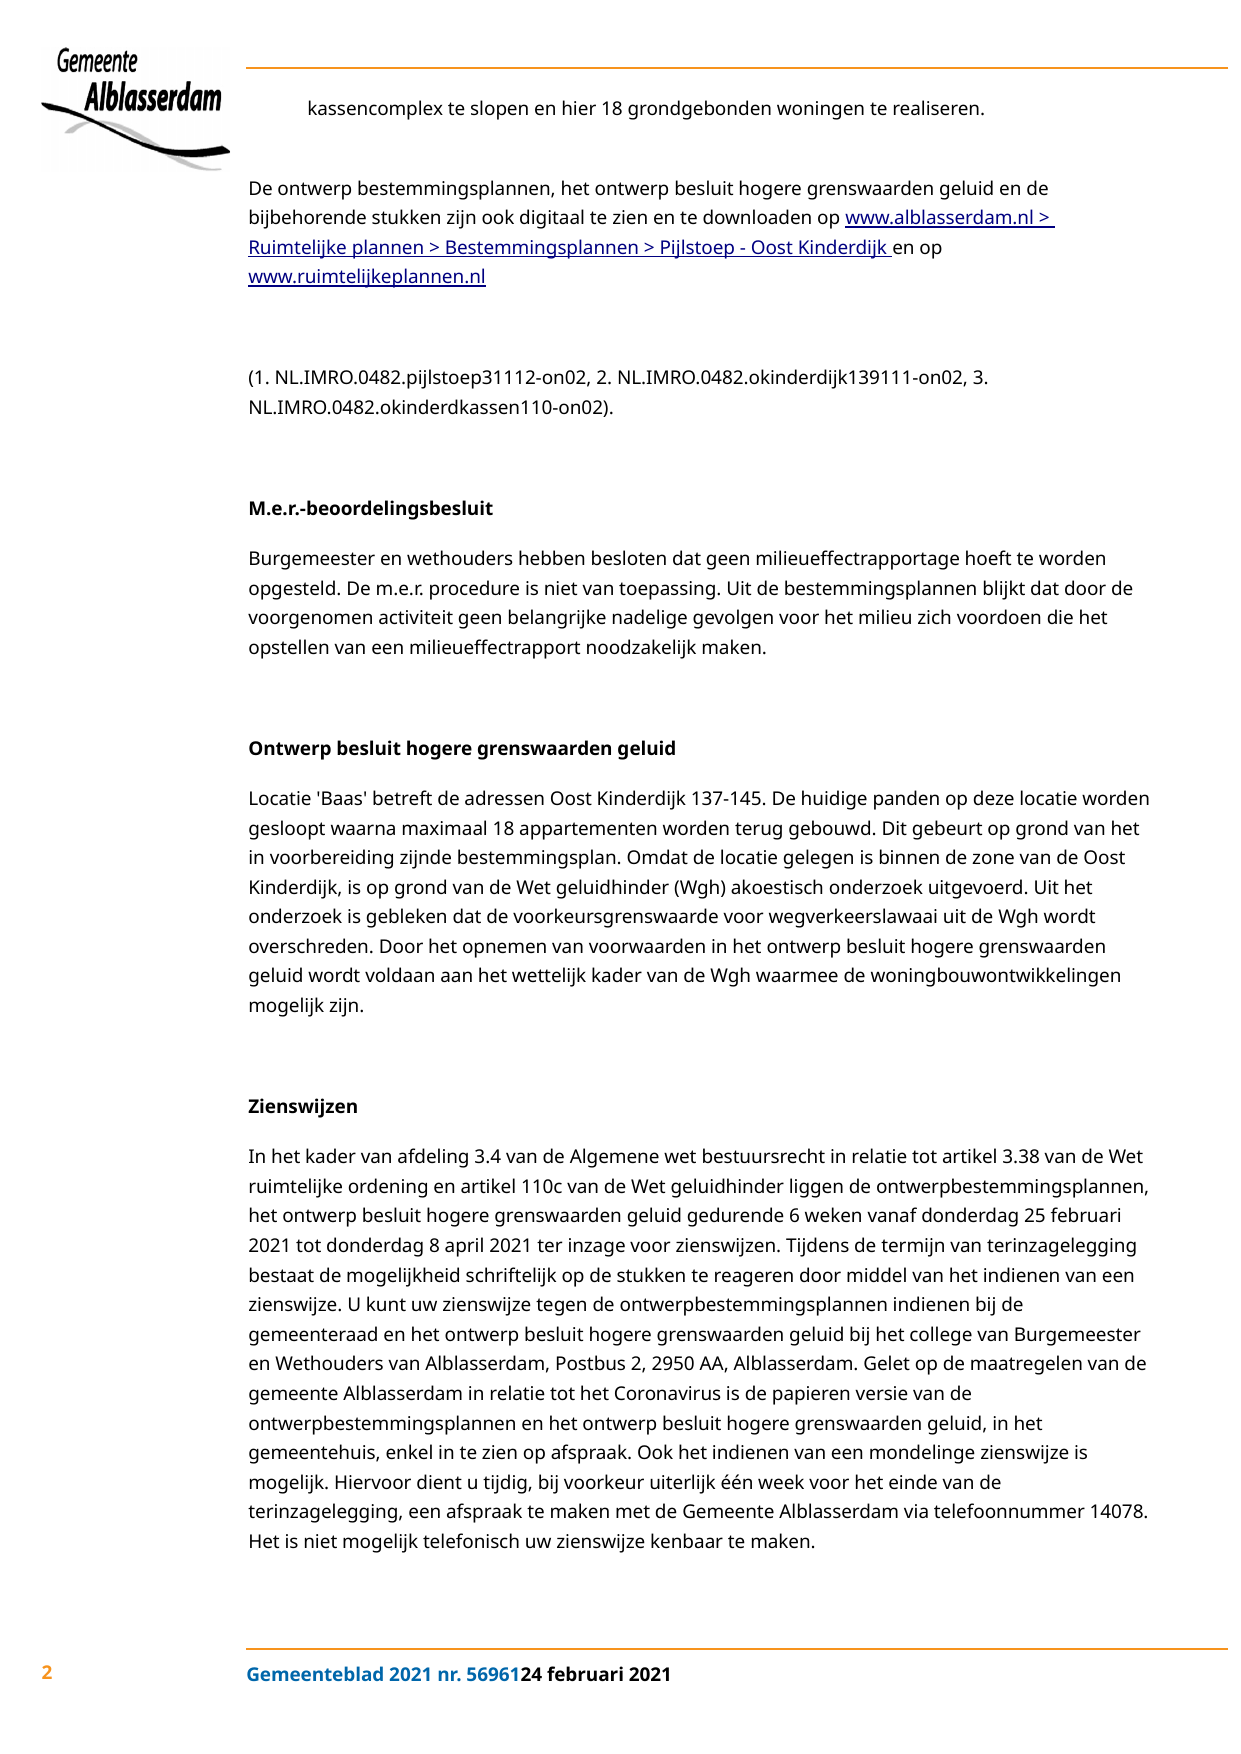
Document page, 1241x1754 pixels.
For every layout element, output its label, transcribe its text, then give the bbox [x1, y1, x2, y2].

text Locatie 'Baas' betreft de adressen Oost Kinderdijk 137-145. De huidige panden op deze locatie worden gesloopt waarna maximaal 18 appartementen worden terug gebouwd. Dit gebeurt op grond van het in voorbereiding zijnde bestemmingsplan. Omdat de locatie gelegen is binnen de zone van de Oost Kinderdijk, is op grond van de Wet geluidhinder (Wgh) akoestisch onderzoek uitgevoerd. Uit het onderzoek is gebleken dat de voorkeursgrenswaarde voor wegverkeerslawaai uit de Wgh wordt overschreden. Door het opnemen van voorwaarden in het ontwerp besluit hogere grenswaarden geluid wordt voldaan aan het wettelijk kader van de Wgh waarmee de woningbouwontwikkelingen mogelijk zijn. [248, 785, 1152, 1018]
text Ontwerp besluit hogere grenswaarden geluid [248, 735, 1152, 761]
text (1. NL.IMRO.0482.pijlstoep31112-on02, 2. NL.IMRO.0482.okinderdijk139111-on02, 3. NL.IMRO.0482.okinderdkassen110-on02). [248, 364, 1152, 420]
text In het kader van afdeling 3.4 van de Algemene wet bestuursrecht in relatie tot artikel 3.38 van de Wet ruimtelijke ordening en artikel 110c van de Wet geluidhinder liggen de ontwerpbestemmingsplannen, het ontwerp besluit hogere grenswaarden geluid gedurende 6 weken vanaf donderdag 25 februari 2021 tot donderdag 8 april 2021 ter inzage voor zienswijzen. Tijdens de termijn van terinzagelegging bestaat de mogelijkheid schriftelijk op de stukken te reageren door middel van het indienen van een zienswijze. U kunt uw zienswijze tegen de ontwerpbestemmingsplannen indienen bij de gemeenteraad en het ontwerp besluit hogere grenswaarden geluid bij het college van Burgemeester en Wethouders van Alblasserdam, Postbus 2, 2950 AA, Alblasserdam. Gelet op de maatregelen van de gemeente Alblasserdam in relatie tot het Coronavirus is de papieren versie van de ontwerpbestemmingsplannen en het ontwerp besluit hogere grenswaarden geluid, in het gemeentehuis, enkel in te zien op afspraak. Ook het indienen van een mondelinge zienswijze is mogelijk. Hiervoor dient u tijdig, bij voorkeur uiterlijk één week voor het einde van de terinzagelegging, een afspraak te maken met de Gemeente Alblasserdam via telefoonnummer 14078. Het is niet mogelijk telefonisch uw zienswijze kenbaar te maken. [248, 1143, 1152, 1554]
text Burgemeester en wethouders hebben besloten dat geen milieueffectrapportage hoeft te worden opgesteld. De m.e.r. procedure is niet van toepassing. Uit de bestemmingsplannen blijkt dat door de voorgenomen activiteit geen belangrijke nadelige gevolgen voor het milieu zich voordoen die het opstellen van een milieueffectrapport noodzakelijk maken. [248, 545, 1152, 660]
picture [41, 47, 231, 172]
text De ontwerp bestemmingsplannen, het ontwerp besluit hogere grenswaarden geluid en de bijbehorende stukken zijn ook digitaal te zien en te downloaden op www.alblasserdam.nl > Ruimtelijke plannen > Bestemmingsplannen > Pijlstoep - Oost Kinderdijk en op www.ruimtelijkeplannen.nl [248, 175, 1152, 289]
text M.e.r.-beoordelingsbesluit [248, 495, 1152, 521]
list kassencomplex te slopen en hier 18 grondgebonden woningen te realiseren. [248, 95, 1152, 121]
text Zienswijzen [248, 1093, 1152, 1119]
